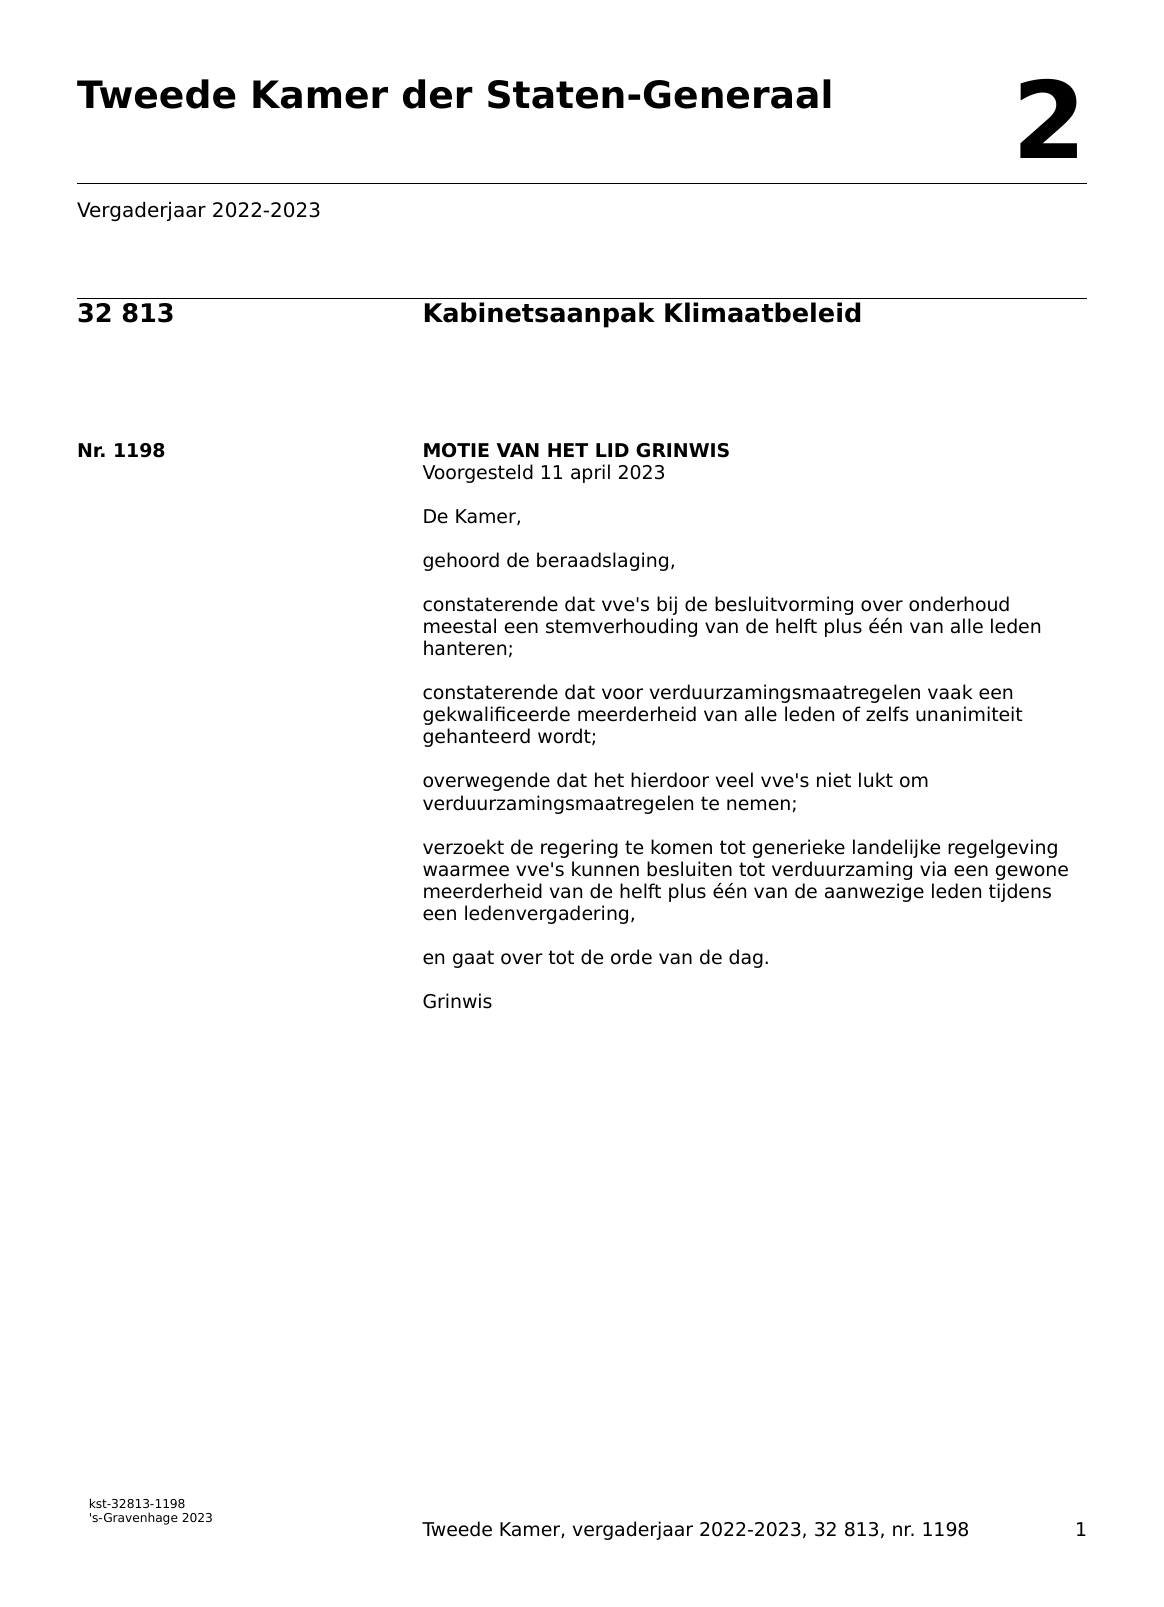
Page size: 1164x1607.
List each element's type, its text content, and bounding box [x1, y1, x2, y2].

subtitle Nr. 1198 MOTIE VAN HET LID GRINWIS [77, 440, 1087, 462]
table_cell Vergaderjaar 2022-2023 [77, 184, 1087, 298]
subtitle 32 813 Kabinetsaanpak Klimaatbeleid [77, 299, 1087, 329]
text constaterende dat voor verduurzamingsmaatregelen vaak een gekwalificeerde meerderheid van alle leden of zelfs unanimiteit gehanteerd wordt; [422, 682, 1087, 748]
text gehoord de beraadslaging, [422, 550, 1087, 572]
table_header Tweede Kamer der Staten-Generaal [77, 59, 886, 183]
text overwegende dat het hierdoor veel vve's niet lukt om verduurzamingsmaatregelen te nemen; [422, 770, 1087, 814]
table_header 2 [886, 59, 1087, 183]
text Voorgesteld 11 april 2023 [422, 462, 1087, 484]
text kst-32813-1198 [88, 1497, 323, 1511]
text verzoekt de regering te komen tot generieke landelijke regelgeving waarmee vve's kunnen besluiten tot verduurzaming via een gewone meerderheid van de helft plus één van de aanwezige leden tijdens een ledenvergadering, [422, 837, 1087, 924]
text De Kamer, [422, 506, 1087, 528]
text 's-Gravenhage 2023 [88, 1511, 323, 1525]
text en gaat over tot de orde van de dag. [422, 947, 1087, 969]
text Grinwis [422, 991, 1087, 1013]
text constaterende dat vve's bij de besluitvorming over onderhoud meestal een stemverhouding van de helft plus één van alle leden hanteren; [422, 594, 1087, 660]
